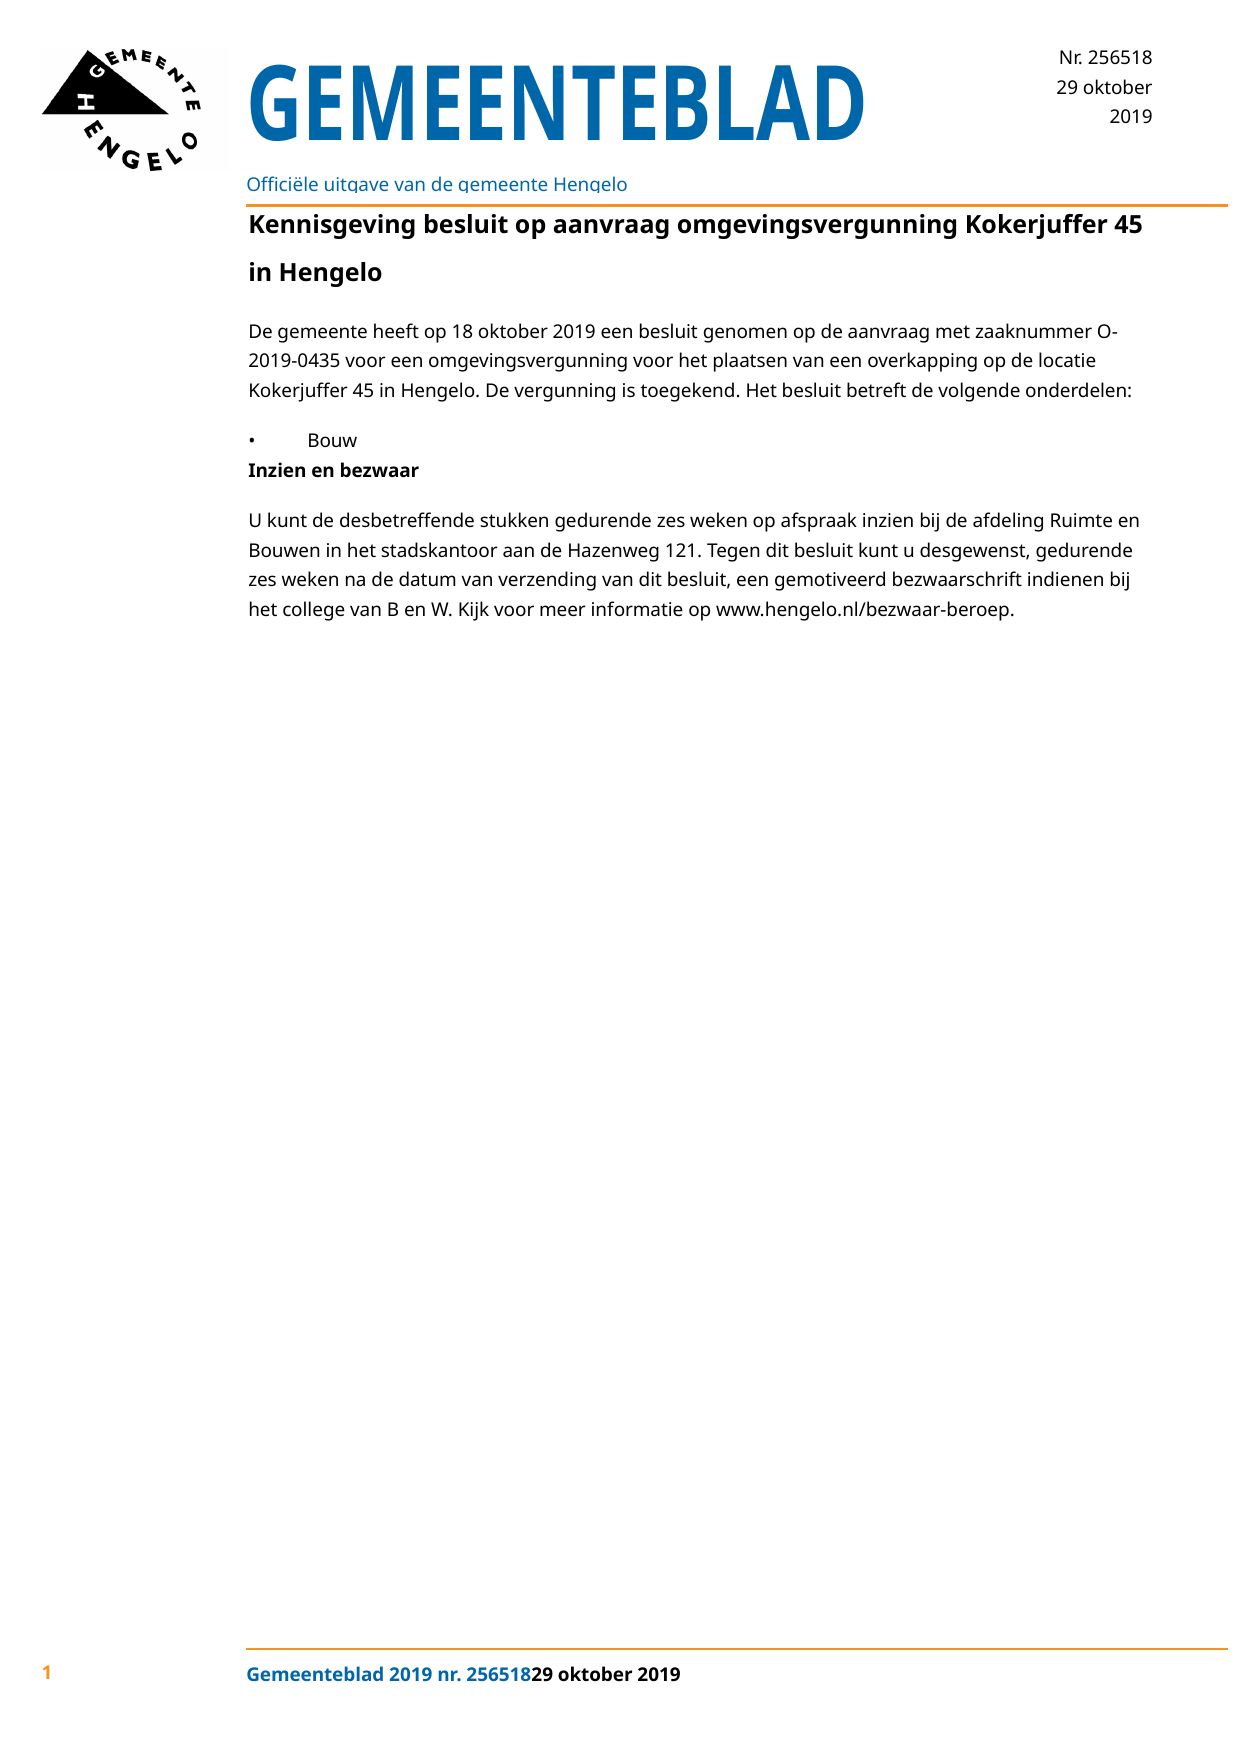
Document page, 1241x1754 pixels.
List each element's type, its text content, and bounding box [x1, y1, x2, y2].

text U kunt de desbetreffende stukken gedurende zes weken op afspraak inzien bij de afdeling Ruimte en Bouwen in het stadskantoor aan de Hazenweg 121. Tegen dit besluit kunt u desgewenst, gedurende zes weken na de datum van verzending van dit besluit, een gemotiveerd bezwaarschrift indienen bij het college van B en W. Kijk voor meer informatie op www.hengelo.nl/bezwaar-beroep. [248, 507, 1152, 622]
list Bouw [248, 427, 1152, 453]
text Kennisgeving besluit op aanvraag omgevingsvergunning Kokerjuffer 45 in Hengelo [248, 207, 1152, 288]
text De gemeente heeft op 18 oktober 2019 een besluit genomen op de aanvraag met zaaknummer O-2019-0435 voor een omgevingsvergunning voor het plaatsen van een overkapping op de locatie Kokerjuffer 45 in Hengelo. De vergunning is toegekend. Het besluit betreft de volgende onderdelen: [248, 318, 1152, 403]
text Inzien en bezwaar [248, 457, 1152, 483]
picture [41, 47, 231, 172]
